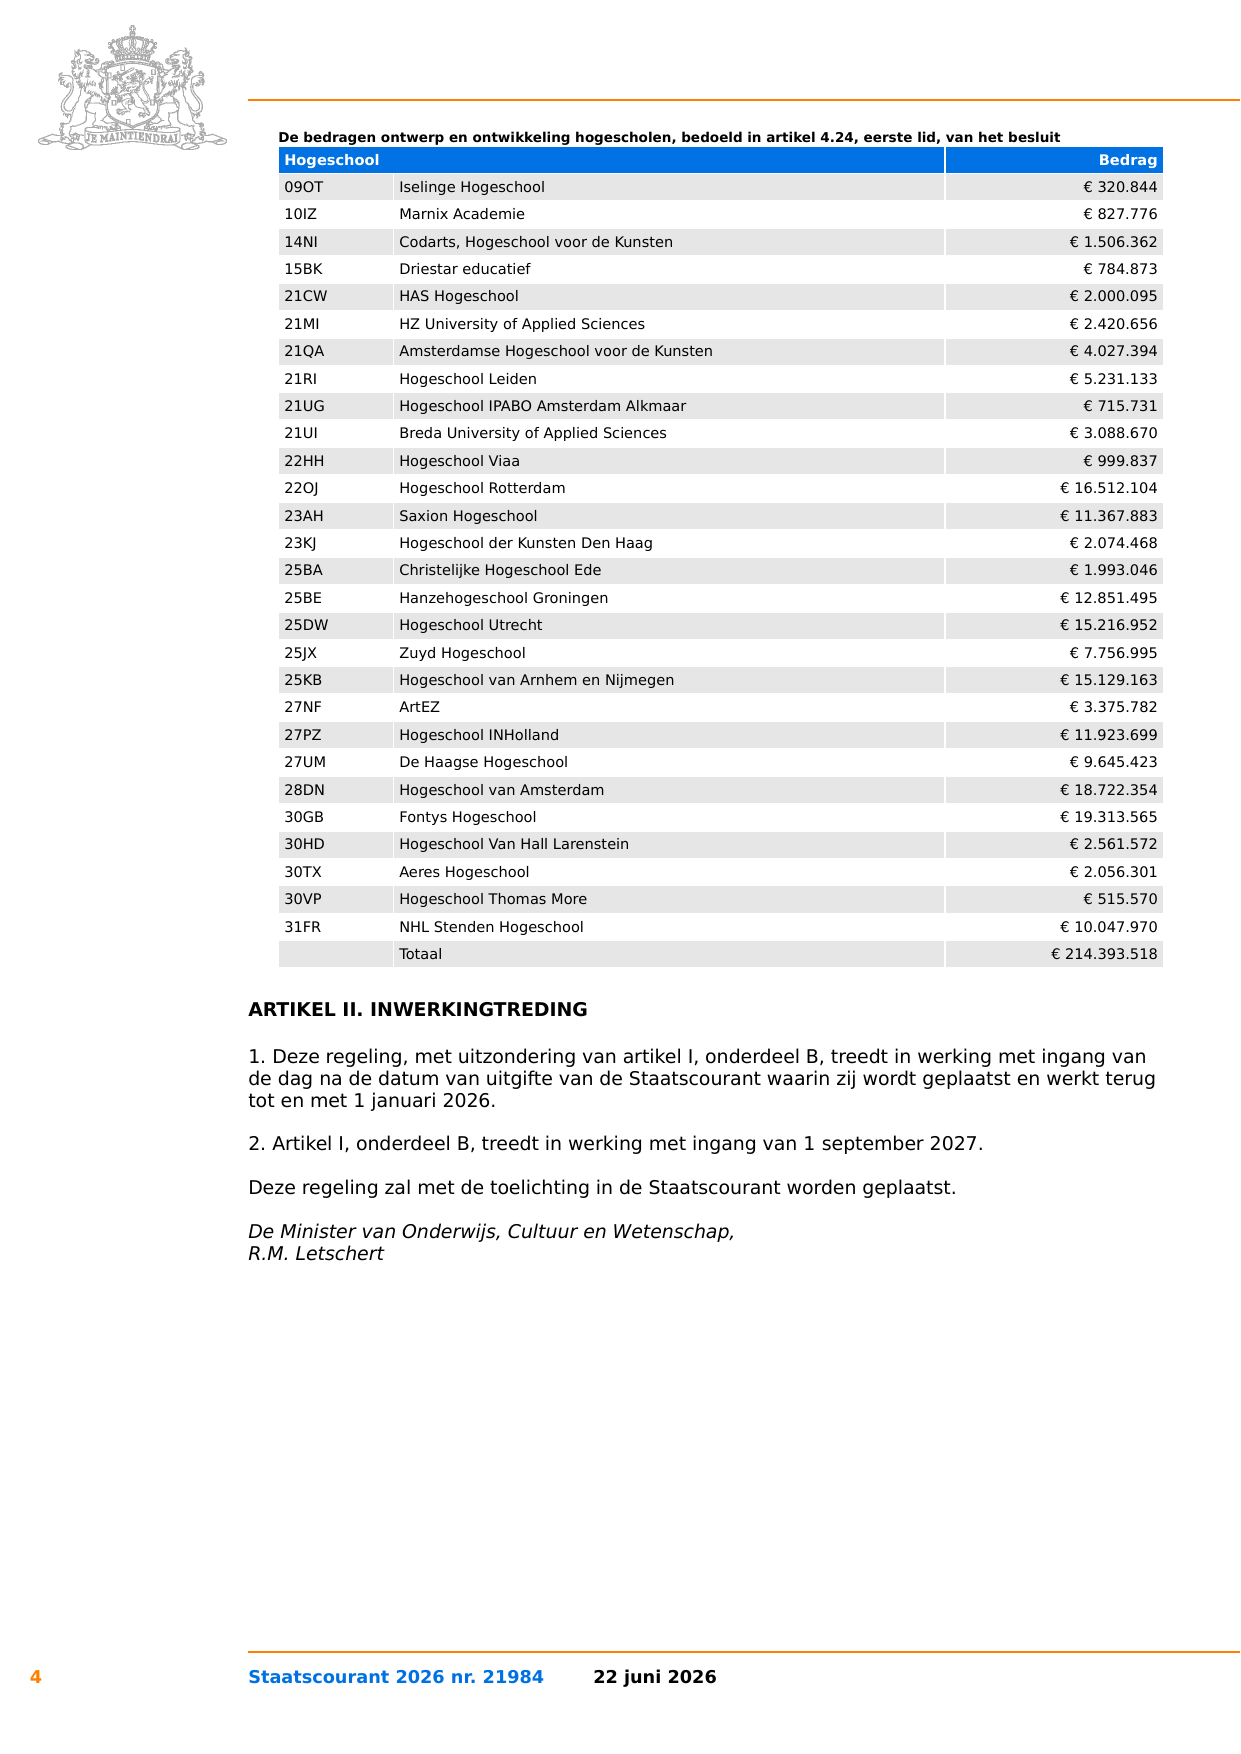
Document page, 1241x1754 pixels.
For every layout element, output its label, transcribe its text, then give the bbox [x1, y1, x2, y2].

table_cell [279, 941, 393, 967]
table_cell Fontys Hogeschool [394, 804, 944, 831]
table_cell € 11.367.883 [946, 503, 1163, 529]
table_cell 30GB [279, 804, 393, 831]
table_cell Hogeschool Utrecht [394, 613, 944, 639]
table_cell € 784.873 [946, 256, 1163, 283]
table_cell € 3.088.670 [946, 421, 1163, 447]
table_cell € 11.923.699 [946, 722, 1163, 748]
table_cell € 12.851.495 [946, 585, 1163, 611]
table_cell € 19.313.565 [946, 804, 1163, 831]
table_cell 22HH [279, 448, 393, 474]
table_cell 25KB [279, 667, 393, 693]
table_cell € 15.129.163 [946, 667, 1163, 693]
text Deze regeling zal met de toelichting in de Staatscourant worden geplaatst. [248, 1177, 1163, 1199]
table_cell 21RI [279, 366, 393, 392]
text 2. Artikel I, onderdeel B, treedt in werking met ingang van 1 september 2027. [248, 1133, 1163, 1155]
table_cell Christelijke Hogeschool Ede [394, 558, 944, 584]
table_cell € 9.645.423 [946, 749, 1163, 776]
table_cell Saxion Hogeschool [394, 503, 944, 529]
table_cell € 827.776 [946, 201, 1163, 228]
table_cell € 2.000.095 [946, 284, 1163, 310]
table_cell Totaal [394, 941, 944, 967]
table_cell 23KJ [279, 530, 393, 557]
table_cell 10IZ [279, 201, 393, 228]
table_cell € 1.993.046 [946, 558, 1163, 584]
table_cell Hogeschool IPABO Amsterdam Alkmaar [394, 393, 944, 419]
table_cell Breda University of Applied Sciences [394, 421, 944, 447]
table_cell Zuyd Hogeschool [394, 640, 944, 666]
table_cell Hogeschool INHolland [394, 722, 944, 748]
table_cell 21QA [279, 339, 393, 365]
table_cell € 320.844 [946, 174, 1163, 200]
table_cell Hogeschool [279, 147, 944, 173]
table_cell Hogeschool der Kunsten Den Haag [394, 530, 944, 557]
table_cell Driestar educatief [394, 256, 944, 283]
table_cell € 5.231.133 [946, 366, 1163, 392]
table_cell 15BK [279, 256, 393, 283]
table_cell Aeres Hogeschool [394, 859, 944, 885]
table_cell Bedrag [946, 147, 1163, 173]
table_cell 27UM [279, 749, 393, 776]
table_cell 22OJ [279, 475, 393, 502]
table_cell € 1.506.362 [946, 229, 1163, 255]
table_cell € 3.375.782 [946, 695, 1163, 721]
table_cell 25DW [279, 613, 393, 639]
table_cell Hogeschool Thomas More [394, 886, 944, 913]
table_cell Hogeschool Leiden [394, 366, 944, 392]
table_cell € 15.216.952 [946, 613, 1163, 639]
table_cell € 7.756.995 [946, 640, 1163, 666]
table_cell € 2.074.468 [946, 530, 1163, 557]
picture [38, 25, 227, 150]
table_cell De Haagse Hogeschool [394, 749, 944, 776]
table_cell 23AH [279, 503, 393, 529]
text De Minister van Onderwijs, Cultuur en Wetenschap, R.M. Letschert [248, 1221, 1163, 1265]
table_cell 31FR [279, 914, 393, 940]
table_cell Hogeschool Rotterdam [394, 475, 944, 502]
table_cell € 16.512.104 [946, 475, 1163, 502]
table_cell 14NI [279, 229, 393, 255]
subtitle ARTIKEL II. INWERKINGTREDING [248, 998, 1163, 1021]
table_cell Hanzehogeschool Groningen [394, 585, 944, 611]
text 1. Deze regeling, met uitzondering van artikel I, onderdeel B, treedt in werking met ingang van de dag na de datum van uitgifte van de Staatscourant waarin zij wordt geplaatst en werkt terug tot en met 1 januari 2026. [248, 1046, 1163, 1111]
table_cell 27PZ [279, 722, 393, 748]
table_cell Marnix Academie [394, 201, 944, 228]
table_cell 25BE [279, 585, 393, 611]
table_cell € 18.722.354 [946, 777, 1163, 803]
table_cell Iselinge Hogeschool [394, 174, 944, 200]
table_cell Hogeschool van Amsterdam [394, 777, 944, 803]
table_cell Hogeschool Viaa [394, 448, 944, 474]
table_cell 25BA [279, 558, 393, 584]
table_cell 25JX [279, 640, 393, 666]
table_cell € 2.420.656 [946, 311, 1163, 337]
table_cell 27NF [279, 695, 393, 721]
table_cell HAS Hogeschool [394, 284, 944, 310]
table_cell Amsterdamse Hogeschool voor de Kunsten [394, 339, 944, 365]
table_cell Hogeschool van Arnhem en Nijmegen [394, 667, 944, 693]
table_cell 30HD [279, 832, 393, 858]
table_cell € 999.837 [946, 448, 1163, 474]
table_cell NHL Stenden Hogeschool [394, 914, 944, 940]
table_cell ArtEZ [394, 695, 944, 721]
table_cell € 214.393.518 [946, 941, 1163, 967]
table_cell Hogeschool Van Hall Larenstein [394, 832, 944, 858]
table_header De bedragen ontwerp en ontwikkeling hogescholen, bedoeld in artikel 4.24, eerste lid, van het besluit [278, 130, 1163, 146]
table_cell 21CW [279, 284, 393, 310]
table_cell HZ University of Applied Sciences [394, 311, 944, 337]
table_cell 21MI [279, 311, 393, 337]
table_cell € 2.561.572 [946, 832, 1163, 858]
table_cell 30TX [279, 859, 393, 885]
table_cell 21UI [279, 421, 393, 447]
table_cell 09OT [279, 174, 393, 200]
table_cell 21UG [279, 393, 393, 419]
table_cell € 715.731 [946, 393, 1163, 419]
table_cell € 10.047.970 [946, 914, 1163, 940]
table_cell € 4.027.394 [946, 339, 1163, 365]
table_cell Codarts, Hogeschool voor de Kunsten [394, 229, 944, 255]
table_cell 30VP [279, 886, 393, 913]
table_cell 28DN [279, 777, 393, 803]
table_cell € 2.056.301 [946, 859, 1163, 885]
table_cell € 515.570 [946, 886, 1163, 913]
